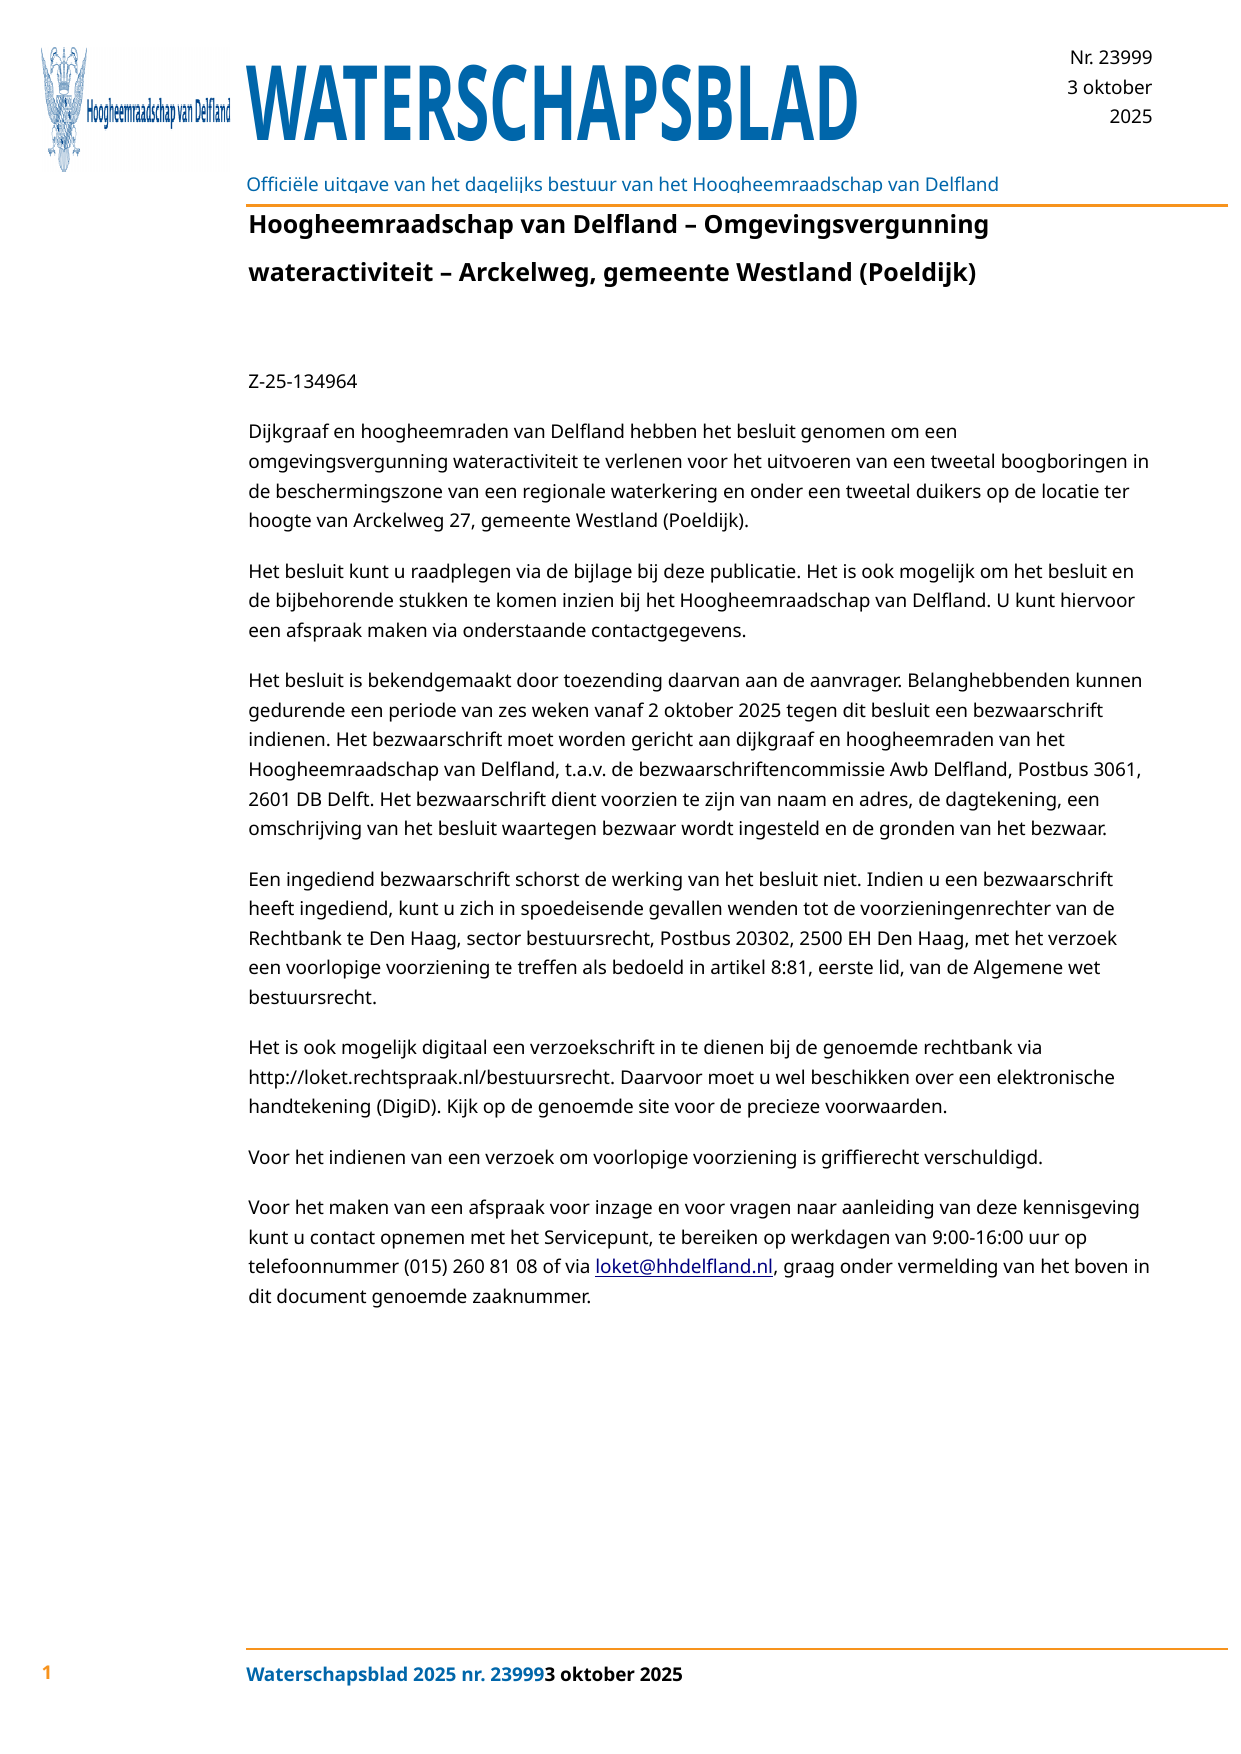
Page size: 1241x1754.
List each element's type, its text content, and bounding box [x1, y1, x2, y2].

text Het besluit kunt u raadplegen via de bijlage bij deze publicatie. Het is ook mogelijk om het besluit en de bijbehorende stukken te komen inzien bij het Hoogheemraadschap van Delfland. U kunt hiervoor een afspraak maken via onderstaande contactgegevens. [248, 558, 1152, 643]
text Z-25-134964 [248, 368, 1152, 394]
text Dijkgraaf en hoogheemraden van Delfland hebben het besluit genomen om een omgevingsvergunning wateractiviteit te verlenen voor het uitvoeren van een tweetal boogboringen in de beschermingszone van een regionale waterkering en onder een tweetal duikers op de locatie ter hoogte van Arckelweg 27, gemeente Westland (Poeldijk). [248, 419, 1152, 533]
text Hoogheemraadschap van Delfland – Omgevingsvergunning wateractiviteit – Arckelweg, gemeente Westland (Poeldijk) [248, 207, 1152, 288]
text Voor het maken van een afspraak voor inzage en voor vragen naar aanleiding van deze kennisgeving kunt u contact opnemen met het Servicepunt, te bereiken op werkdagen van 9:00-16:00 uur op telefoonnummer (015) 260 81 08 of via loket@hhdelfland.nl, graag onder vermelding van het boven in dit document genoemde zaaknummer. [248, 1194, 1152, 1309]
text Een ingediend bezwaarschrift schorst de werking van het besluit niet. Indien u een bezwaarschrift heeft ingediend, kunt u zich in spoedeisende gevallen wenden tot de voorzieningenrechter van de Rechtbank te Den Haag, sector bestuursrecht, Postbus 20302, 2500 EH Den Haag, met het verzoek een voorlopige voorziening te treffen als bedoeld in artikel 8:81, eerste lid, van de Algemene wet bestuursrecht. [248, 866, 1152, 1010]
text Het is ook mogelijk digitaal een verzoekschrift in te dienen bij de genoemde rechtbank via http://loket.rechtspraak.nl/bestuursrecht. Daarvoor moet u wel beschikken over een elektronische handtekening (DigiD). Kijk op de genoemde site voor de precieze voorwaarden. [248, 1034, 1152, 1119]
text Voor het indienen van een verzoek om voorlopige voorziening is griffierecht verschuldigd. [248, 1144, 1152, 1170]
text Het besluit is bekendgemaakt door toezending daarvan aan de aanvrager. Belanghebbenden kunnen gedurende een periode van zes weken vanaf 2 oktober 2025 tegen dit besluit een bezwaarschrift indienen. Het bezwaarschrift moet worden gericht aan dijkgraaf en hoogheemraden van het Hoogheemraadschap van Delfland, t.a.v. de bezwaarschriftencommissie Awb Delfland, Postbus 3061, 2601 DB Delft. Het bezwaarschrift dient voorzien te zijn van naam en adres, de dagtekening, een omschrijving van het besluit waartegen bezwaar wordt ingesteld en de gronden van het bezwaar. [248, 667, 1152, 841]
picture [41, 47, 231, 172]
